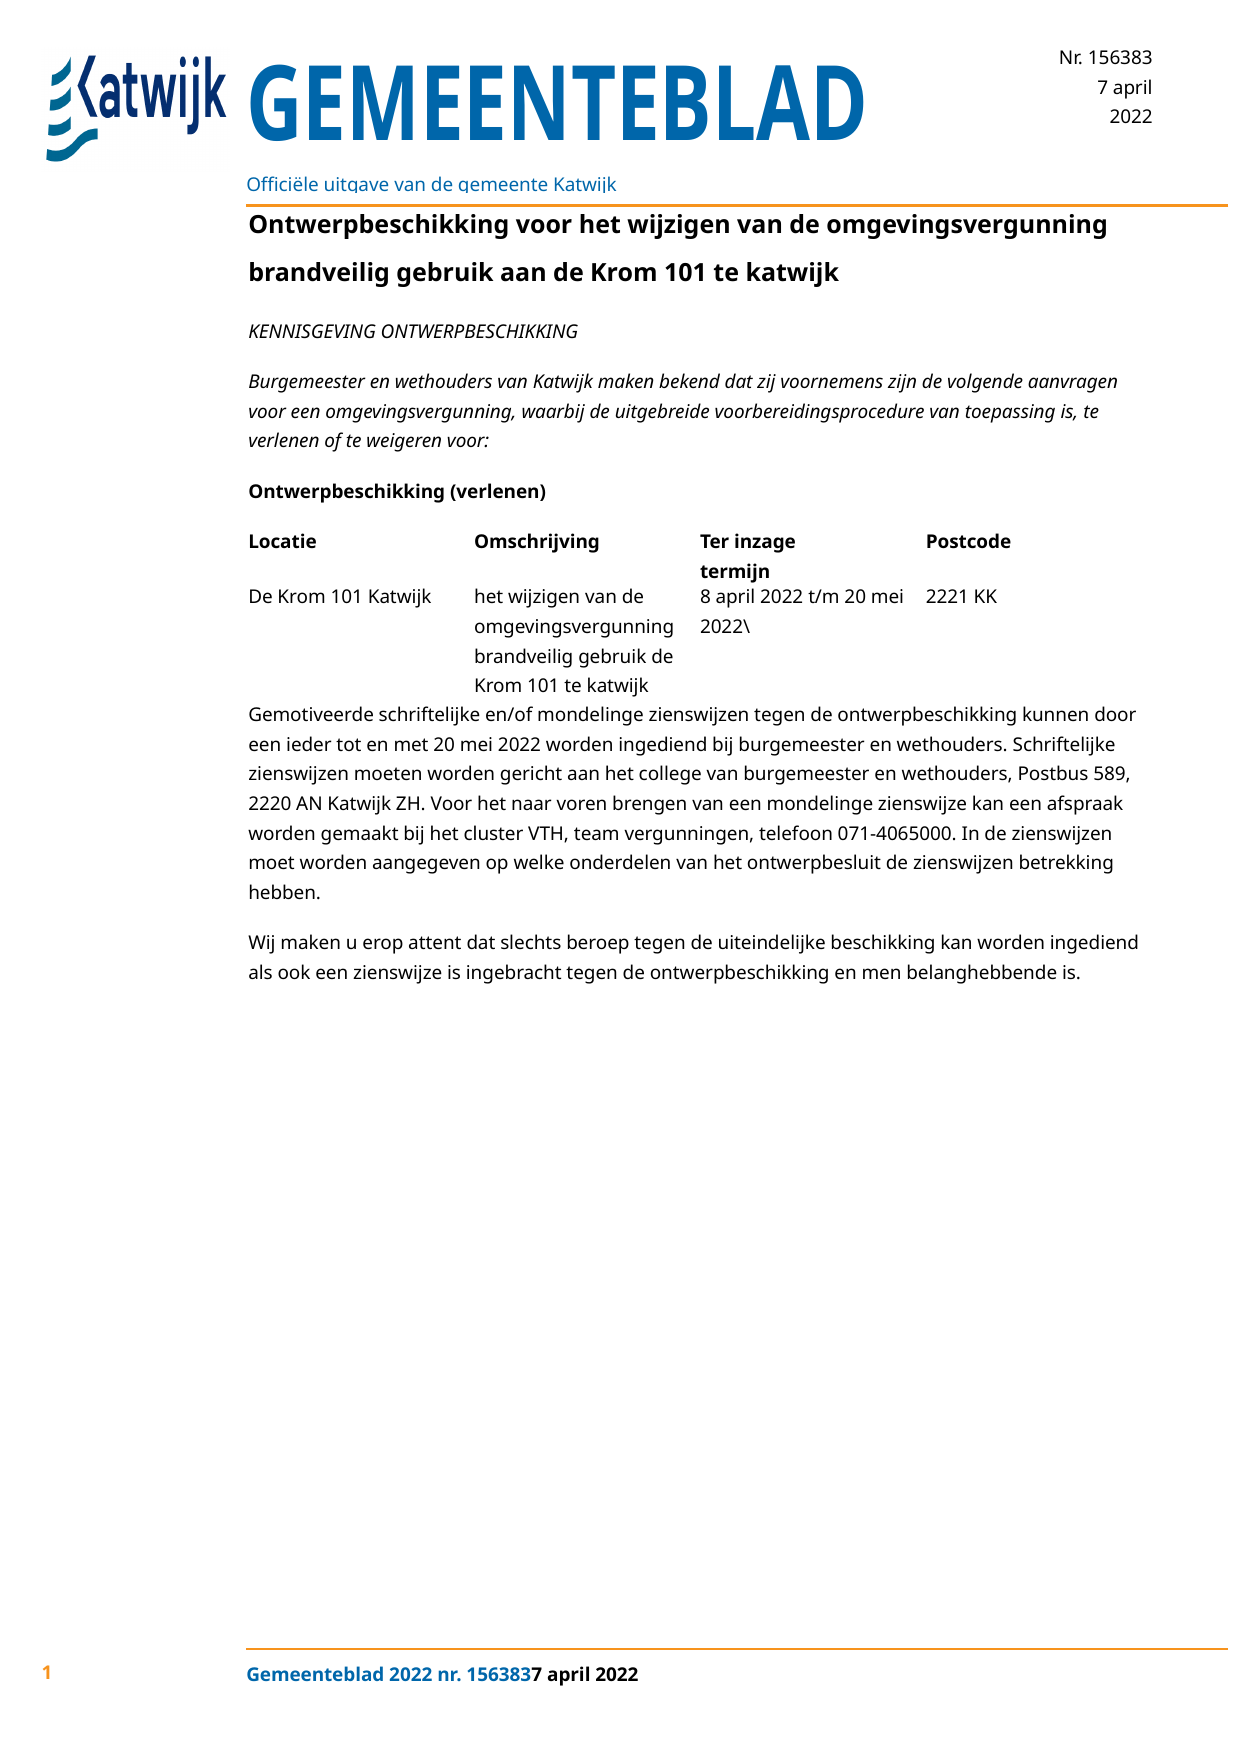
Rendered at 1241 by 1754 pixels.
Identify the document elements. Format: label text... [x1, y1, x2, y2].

table_header Locatie [248, 529, 474, 584]
table_cell De Krom 101 Katwijk [248, 584, 474, 698]
table_cell 2221 KK [926, 584, 1152, 698]
text Burgemeester en wethouders van Katwijk maken bekend dat zij voornemens zijn de volgende aanvragen voor een omgevingsvergunning, waarbij de uitgebreide voorbereidingsprocedure van toepassing is, te verlenen of te weigeren voor: [248, 368, 1152, 453]
table_header Postcode [926, 529, 1152, 584]
text Gemotiveerde schriftelijke en/of mondelinge zienswijzen tegen de ontwerpbeschikking kunnen door een ieder tot en met 20 mei 2022 worden ingediend bij burgemeester en wethouders. Schriftelijke zienswijzen moeten worden gericht aan het college van burgemeester en wethouders, Postbus 589, 2220 AN Katwijk ZH. Voor het naar voren brengen van een mondelinge zienswijze kan een afspraak worden gemaakt bij het cluster VTH, team vergunningen, telefoon 071-4065000. In de zienswijzen moet worden aangegeven op welke onderdelen van het ontwerpbesluit de zienswijzen betrekking hebben. [248, 701, 1152, 905]
table_cell het wijzigen van de omgevingsvergunning brandveilig gebruik de Krom 101 te katwijk [474, 584, 700, 698]
text KENNISGEVING ONTWERPBESCHIKKING [248, 318, 1152, 344]
table_header Omschrijving [474, 529, 700, 584]
table_cell 8 april 2022 t/m 20 mei 2022\ [700, 584, 926, 698]
table_header Ter inzage termijn [700, 529, 926, 584]
text Ontwerpbeschikking voor het wijzigen van de omgevingsvergunning brandveilig gebruik aan de Krom 101 te katwijk [248, 207, 1152, 288]
text Wij maken u erop attent dat slechts beroep tegen de uiteindelijke beschikking kan worden ingediend als ook een zienswijze is ingebracht tegen de ontwerpbeschikking en men belanghebbende is. [248, 929, 1152, 985]
picture [41, 47, 231, 172]
text Ontwerpbeschikking (verlenen) [248, 478, 1152, 504]
